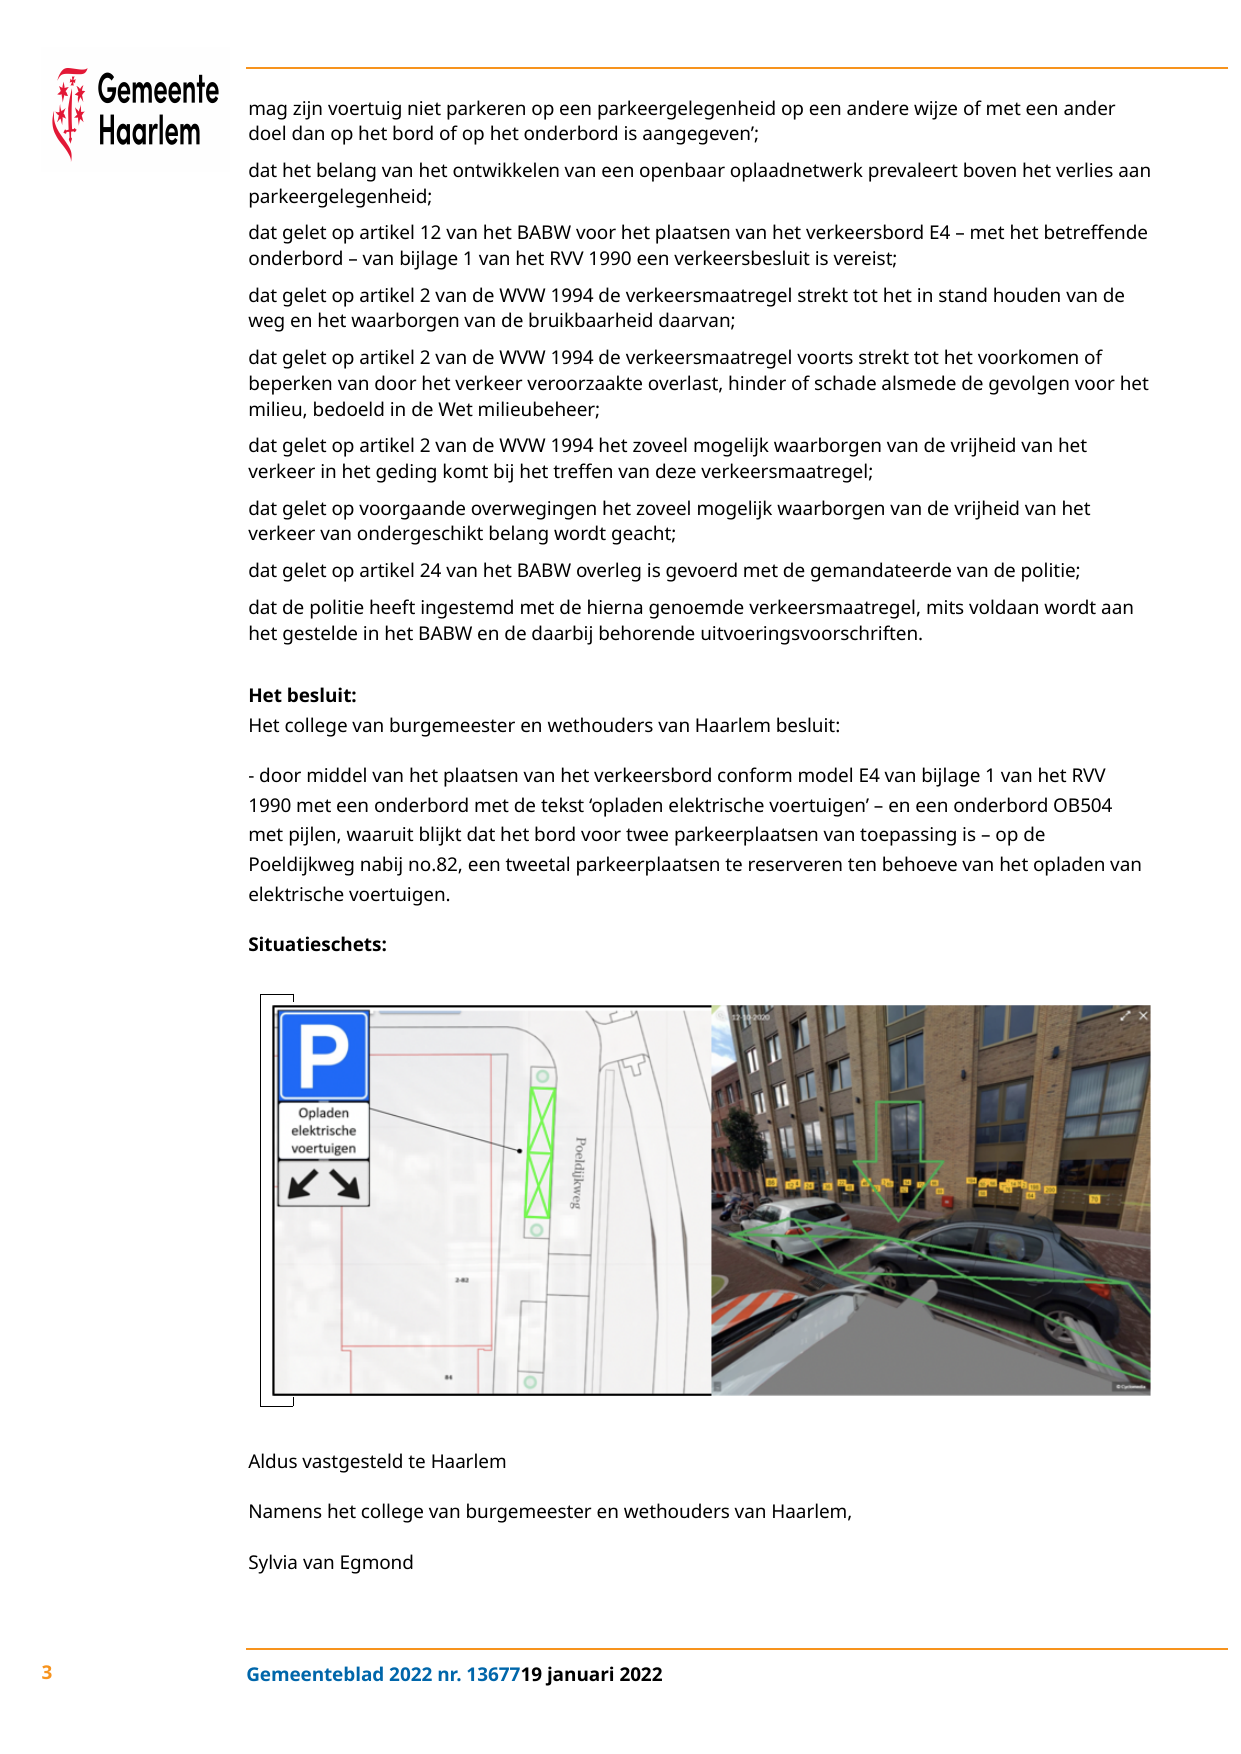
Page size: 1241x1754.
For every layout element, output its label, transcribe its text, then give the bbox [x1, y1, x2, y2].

text Het college van burgemeester en wethouders van Haarlem besluit: [248, 712, 1152, 738]
text dat gelet op artikel 2 van de WVW 1994 de verkeersmaatregel voorts strekt tot het voorkomen of beperken van door het verkeer veroorzaakte overlast, hinder of schade alsmede de gevolgen voor het milieu, bedoeld in de Wet milieubeheer; [248, 344, 1152, 422]
text dat gelet op artikel 12 van het BABW voor het plaatsen van het verkeersbord E4 – met het betreffende onderbord – van bijlage 1 van het RVV 1990 een verkeersbesluit is vereist; [248, 219, 1152, 271]
picture [268, 1002, 1155, 1397]
text Het besluit: [248, 682, 1152, 708]
text dat gelet op voorgaande overwegingen het zoveel mogelijk waarborgen van de vrijheid van het verkeer van ondergeschikt belang wordt geacht; [248, 495, 1152, 546]
text dat het belang van het ontwikkelen van een openbaar oplaadnetwerk prevaleert boven het verlies aan parkeergelegenheid; [248, 157, 1152, 209]
text dat de politie heeft ingestemd met de hierna genoemde verkeersmaatregel, mits voldaan wordt aan het gestelde in het BABW en de daarbij behorende uitvoeringsvoorschriften. [248, 594, 1152, 645]
text Aldus vastgesteld te Haarlem [248, 1448, 1152, 1474]
text dat gelet op artikel 2 van de WVW 1994 het zoveel mogelijk waarborgen van de vrijheid van het verkeer in het geding komt bij het treffen van deze verkeersmaatregel; [248, 432, 1152, 484]
text dat gelet op artikel 2 van de WVW 1994 de verkeersmaatregel strekt tot het in stand houden van de weg en het waarborgen van de bruikbaarheid daarvan; [248, 282, 1152, 333]
picture [41, 47, 231, 172]
text Namens het college van burgemeester en wethouders van Haarlem, [248, 1498, 1152, 1524]
text - door middel van het plaatsen van het verkeersbord conform model E4 van bijlage 1 van het RVV 1990 met een onderbord met de tekst ‘opladen elektrische voertuigen’ – en een onderbord OB504 met pijlen, waaruit blijkt dat het bord voor twee parkeerplaatsen van toepassing is – op de Poeldijkweg nabij no.82, een tweetal parkeerplaatsen te reserveren ten behoeve van het opladen van elektrische voertuigen. [248, 762, 1152, 906]
text dat gelet op artikel 24 van het BABW overleg is gevoerd met de gemandateerde van de politie; [248, 557, 1152, 583]
text mag zijn voertuig niet parkeren op een parkeergelegenheid op een andere wijze of met een ander doel dan op het bord of op het onderbord is aangegeven’; [248, 95, 1152, 146]
text Situatieschets: [248, 931, 1152, 957]
text Sylvia van Egmond [248, 1549, 1152, 1574]
